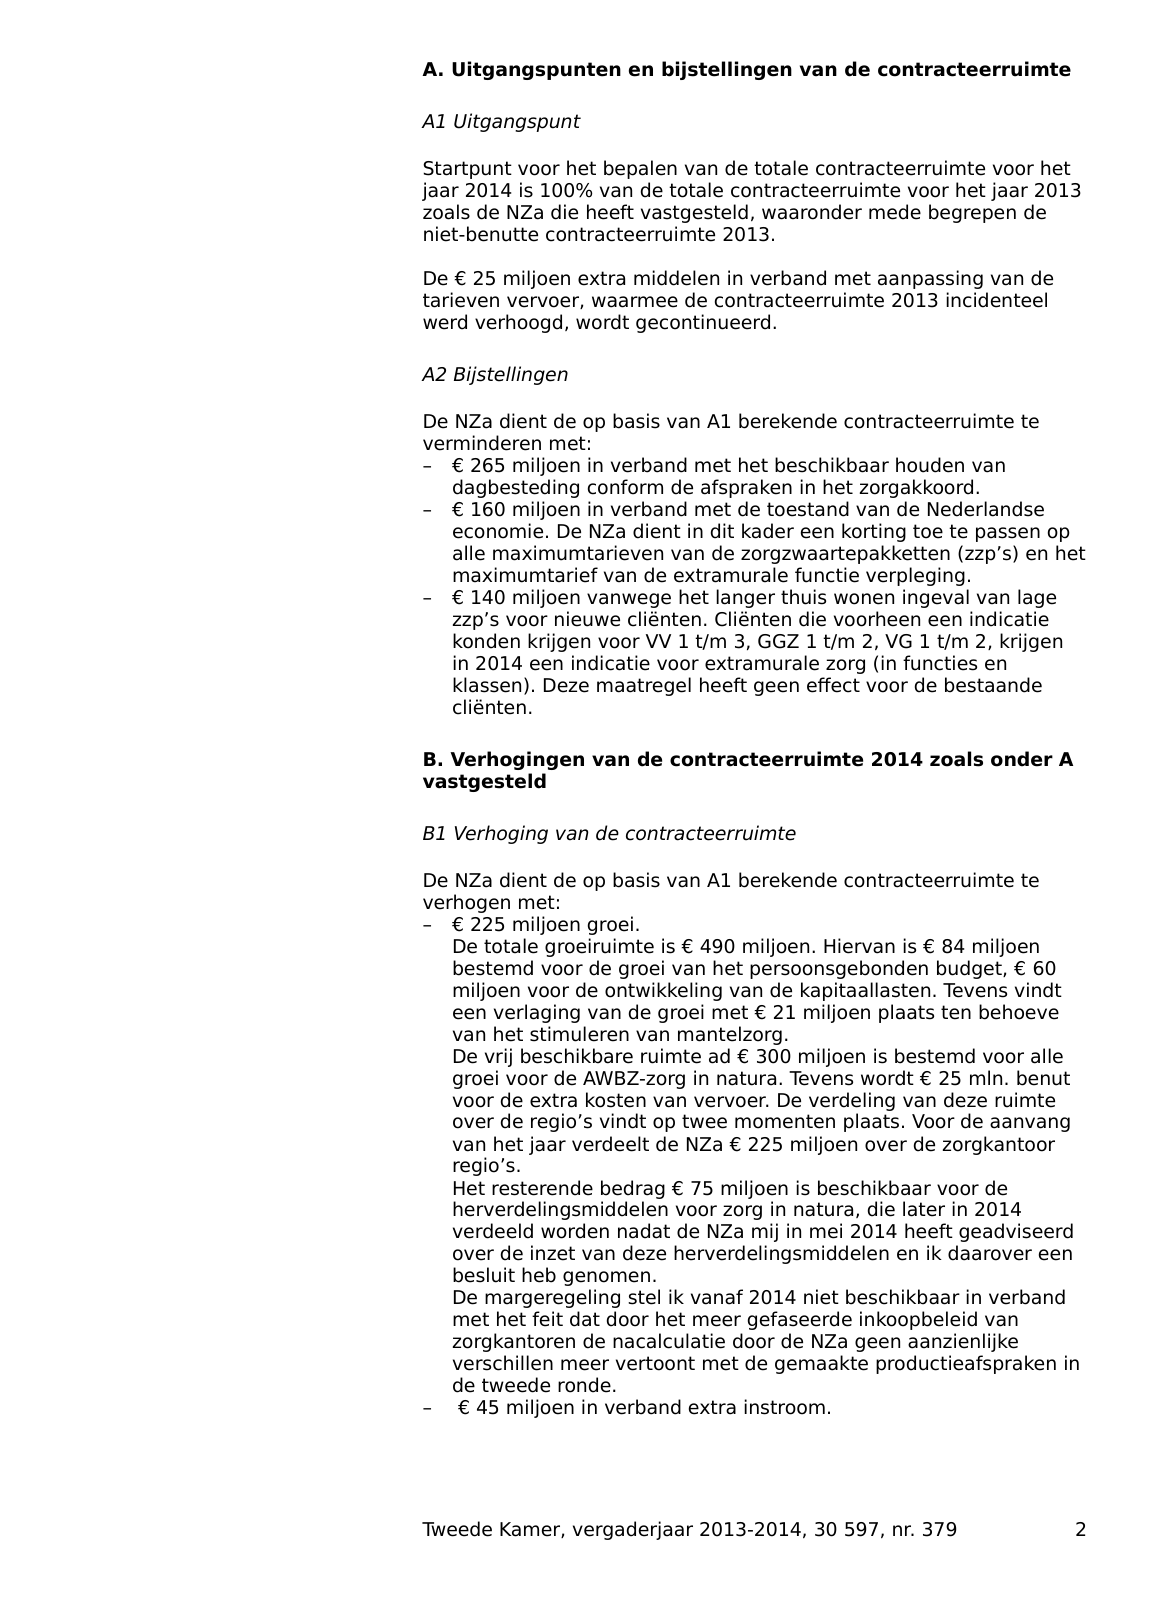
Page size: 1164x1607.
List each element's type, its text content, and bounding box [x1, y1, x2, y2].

text – € 140 miljoen vanwege het langer thuis wonen ingeval van lage zzp’s voor nieuwe cliënten. Cliënten die voorheen een indicatie konden krijgen voor VV 1 t/m 3, GGZ 1 t/m 2, VG 1 t/m 2, krijgen in 2014 een indicatie voor extramurale zorg (in functies en klassen). Deze maatregel heeft geen effect voor de bestaande cliënten. [422, 587, 1087, 719]
subtitle A. Uitgangspunten en bijstellingen van de contracteerruimte [422, 59, 1087, 81]
text De totale groeiruimte is € 490 miljoen. Hiervan is € 84 miljoen bestemd voor de groei van het persoonsgebonden budget, € 60 miljoen voor de ontwikkeling van de kapitaallasten. Tevens vindt een verlaging van de groei met € 21 miljoen plaats ten behoeve van het stimuleren van mantelzorg. [452, 936, 1087, 1046]
text – € 225 miljoen groei. [422, 914, 1087, 936]
subtitle B1 Verhoging van de contracteerruimte [422, 823, 1087, 845]
text De margeregeling stel ik vanaf 2014 niet beschikbaar in verband met het feit dat door het meer gefaseerde inkoopbeleid van zorgkantoren de nacalculatie door de NZa geen aanzienlijke verschillen meer vertoont met de gemaakte productieafspraken in de tweede ronde. [452, 1287, 1087, 1397]
text Startpunt voor het bepalen van de totale contracteerruimte voor het jaar 2014 is 100% van de totale contracteerruimte voor het jaar 2013 zoals de NZa die heeft vastgesteld, waaronder mede begrepen de niet-benutte contracteerruimte 2013. [422, 158, 1087, 246]
subtitle B. Verhogingen van de contracteerruimte 2014 zoals onder A vastgesteld [422, 749, 1087, 793]
text De € 25 miljoen extra middelen in verband met aanpassing van de tarieven vervoer, waarmee de contracteerruimte 2013 incidenteel werd verhoogd, wordt gecontinueerd. [422, 268, 1087, 334]
subtitle A1 Uitgangspunt [422, 111, 1087, 133]
text – € 265 miljoen in verband met het beschikbaar houden van dagbesteding conform de afspraken in het zorgakkoord. [422, 455, 1087, 499]
subtitle A2 Bijstellingen [422, 364, 1087, 386]
text De vrij beschikbare ruimte ad € 300 miljoen is bestemd voor alle groei voor de AWBZ-zorg in natura. Tevens wordt € 25 mln. benut voor de extra kosten van vervoer. De verdeling van deze ruimte over de regio’s vindt op twee momenten plaats. Voor de aanvang van het jaar verdeelt de NZa € 225 miljoen over de zorgkantoor regio’s. [452, 1046, 1087, 1177]
text – € 160 miljoen in verband met de toestand van de Nederlandse economie. De NZa dient in dit kader een korting toe te passen op alle maximumtarieven van de zorgzwaartepakketten (zzp’s) en het maximumtarief van de extramurale functie verpleging. [422, 499, 1087, 587]
text Het resterende bedrag € 75 miljoen is beschikbaar voor de herverdelingsmiddelen voor zorg in natura, die later in 2014 verdeeld worden nadat de NZa mij in mei 2014 heeft geadviseerd over de inzet van deze herverdelingsmiddelen en ik daarover een besluit heb genomen. [452, 1177, 1087, 1287]
text De NZa dient de op basis van A1 berekende contracteerruimte te verminderen met: [422, 411, 1087, 455]
text De NZa dient de op basis van A1 berekende contracteerruimte te verhogen met: [422, 870, 1087, 914]
text – € 45 miljoen in verband extra instroom. [422, 1397, 1087, 1419]
